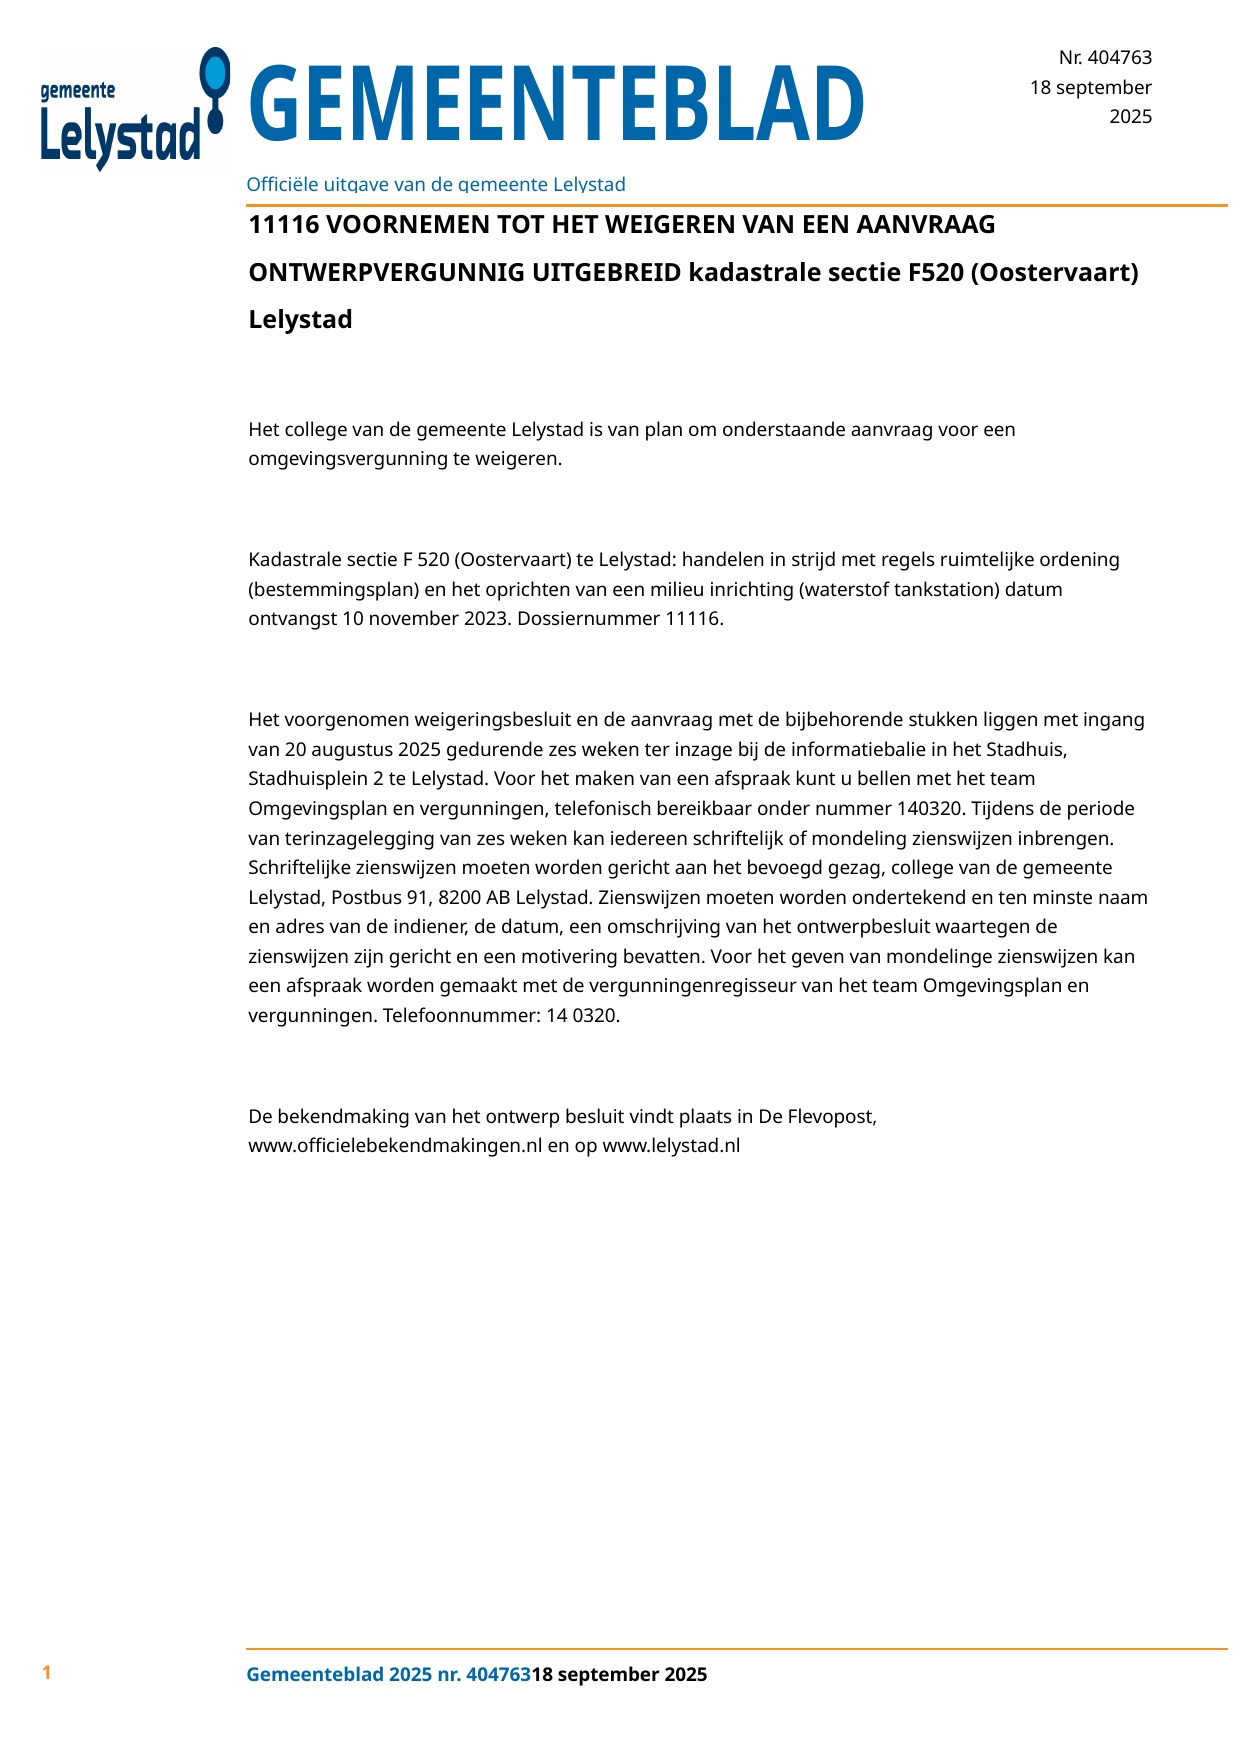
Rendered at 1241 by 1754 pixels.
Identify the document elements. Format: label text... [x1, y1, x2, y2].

text Het college van de gemeente Lelystad is van plan om onderstaande aanvraag voor een omgevingsvergunning te weigeren. [248, 416, 1152, 471]
picture [41, 47, 231, 172]
text 11116 VOORNEMEN TOT HET WEIGEREN VAN EEN AANVRAAG ONTWERPVERGUNNIG UITGEBREID kadastrale sectie F520 (Oostervaart) Lelystad [248, 207, 1152, 336]
text Het voorgenomen weigeringsbesluit en de aanvraag met de bijbehorende stukken liggen met ingang van 20 augustus 2025 gedurende zes weken ter inzage bij de informatiebalie in het Stadhuis, Stadhuisplein 2 te Lelystad. Voor het maken van een afspraak kunt u bellen met het team Omgevingsplan en vergunningen, telefonisch bereikbaar onder nummer 140320. Tijdens de periode van terinzagelegging van zes weken kan iedereen schriftelijk of mondeling zienswijzen inbrengen. Schriftelijke zienswijzen moeten worden gericht aan het bevoegd gezag, college van de gemeente Lelystad, Postbus 91, 8200 AB Lelystad. Zienswijzen moeten worden ondertekend en ten minste naam en adres van de indiener, de datum, een omschrijving van het ontwerpbesluit waartegen de zienswijzen zijn gericht en een motivering bevatten. Voor het geven van mondelinge zienswijzen kan een afspraak worden gemaakt met de vergunningenregisseur van het team Omgevingsplan en vergunningen. Telefoonnummer: 14 0320. [248, 706, 1152, 1028]
text Kadastrale sectie F 520 (Oostervaart) te Lelystad: handelen in strijd met regels ruimtelijke ordening (bestemmingsplan) en het oprichten van een milieu inrichting (waterstof tankstation) datum ontvangst 10 november 2023. Dossiernummer 11116. [248, 546, 1152, 631]
text De bekendmaking van het ontwerp besluit vindt plaats in De Flevopost, www.officielebekendmakingen.nl en op www.lelystad.nl [248, 1103, 1152, 1158]
